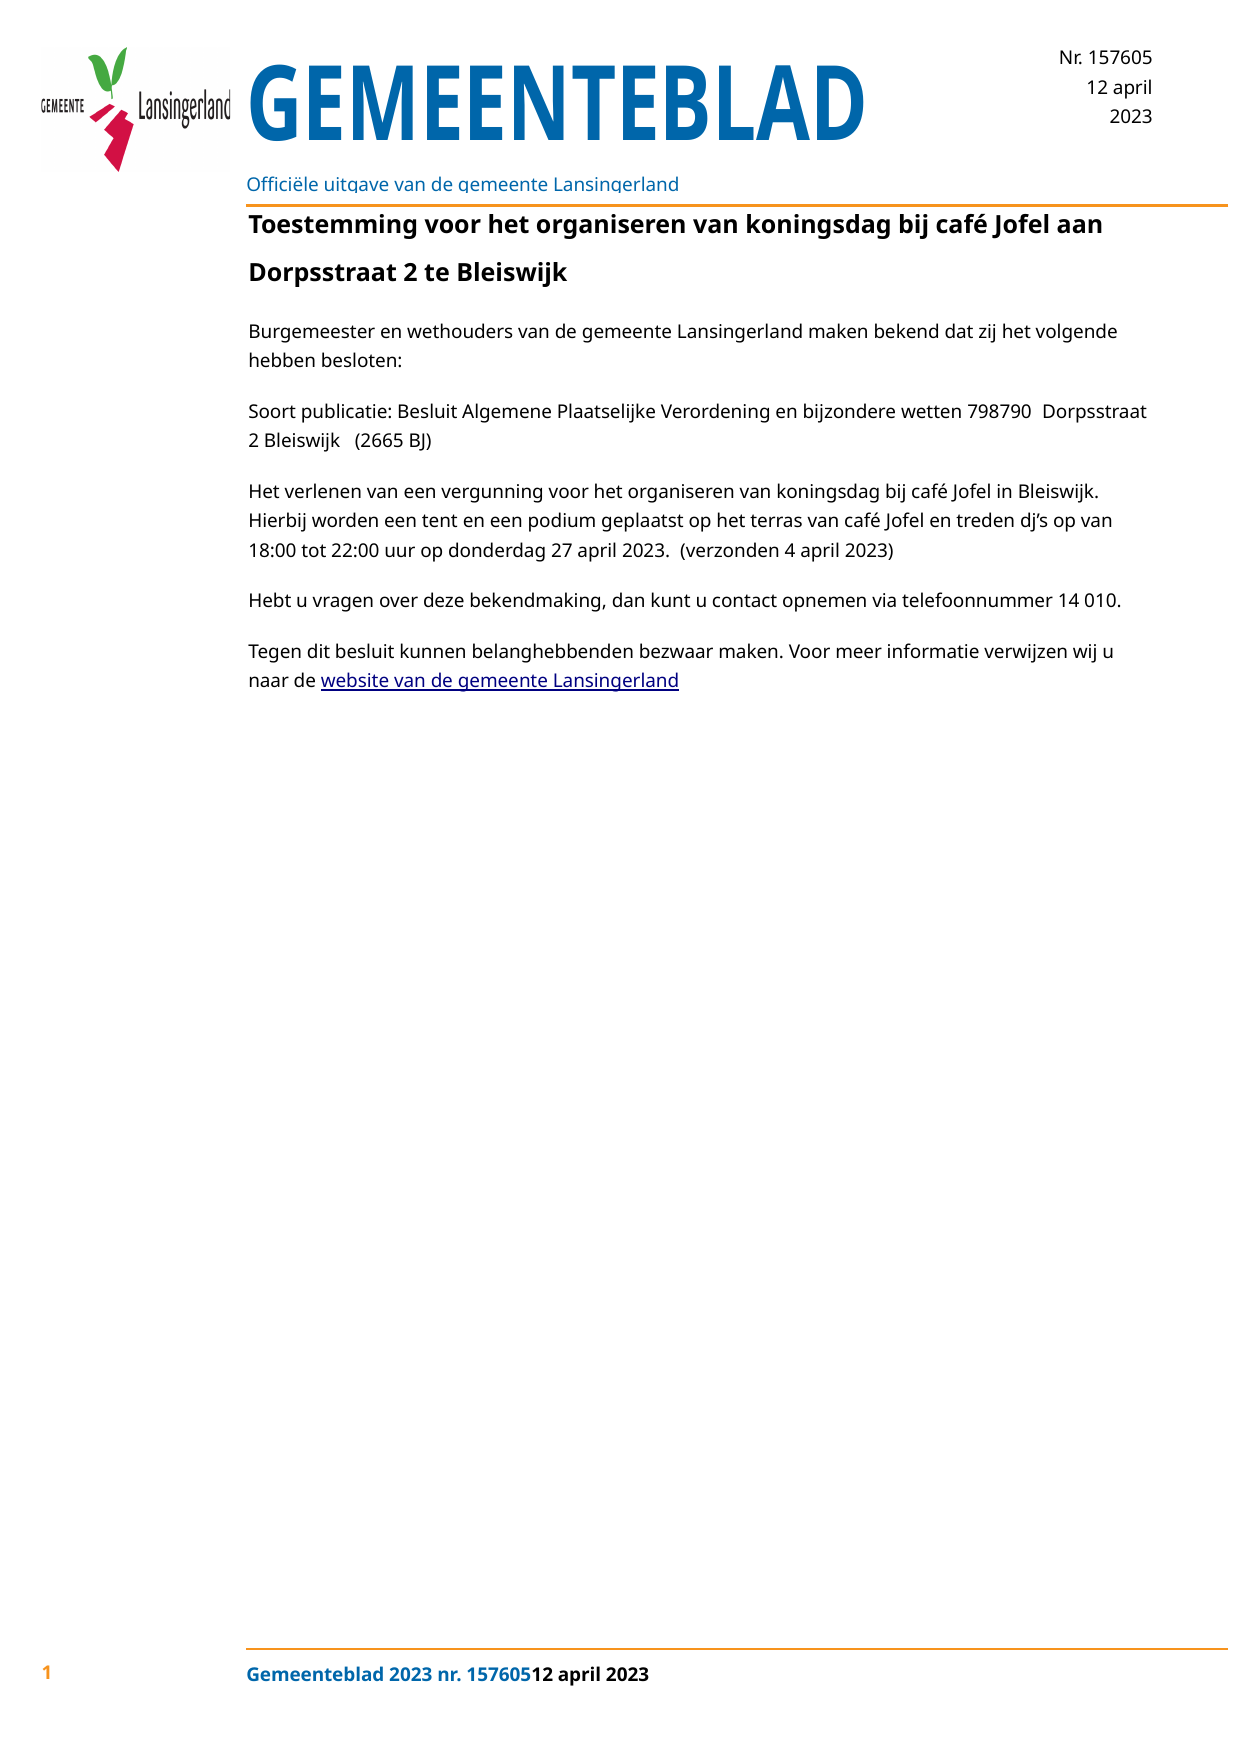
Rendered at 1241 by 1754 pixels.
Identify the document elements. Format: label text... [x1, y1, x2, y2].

text Burgemeester en wethouders van de gemeente Lansingerland maken bekend dat zij het volgende hebben besloten: [248, 318, 1152, 373]
text Toestemming voor het organiseren van koningsdag bij café Jofel aan Dorpsstraat 2 te Bleiswijk [248, 207, 1152, 288]
text Hebt u vragen over deze bekendmaking, dan kunt u contact opnemen via telefoonnummer 14 010. [248, 587, 1152, 613]
picture [41, 47, 231, 172]
text Het verlenen van een vergunning voor het organiseren van koningsdag bij café Jofel in Bleiswijk. Hierbij worden een tent en een podium geplaatst op het terras van café Jofel en treden dj’s op van 18:00 tot 22:00 uur op donderdag 27 april 2023. (verzonden 4 april 2023) [248, 478, 1152, 563]
text Soort publicatie: Besluit Algemene Plaatselijke Verordening en bijzondere wetten 798790 Dorpsstraat 2 Bleiswijk (2665 BJ) [248, 398, 1152, 453]
text Tegen dit besluit kunnen belanghebbenden bezwaar maken. Voor meer informatie verwijzen wij u naar de website van de gemeente Lansingerland [248, 638, 1152, 693]
